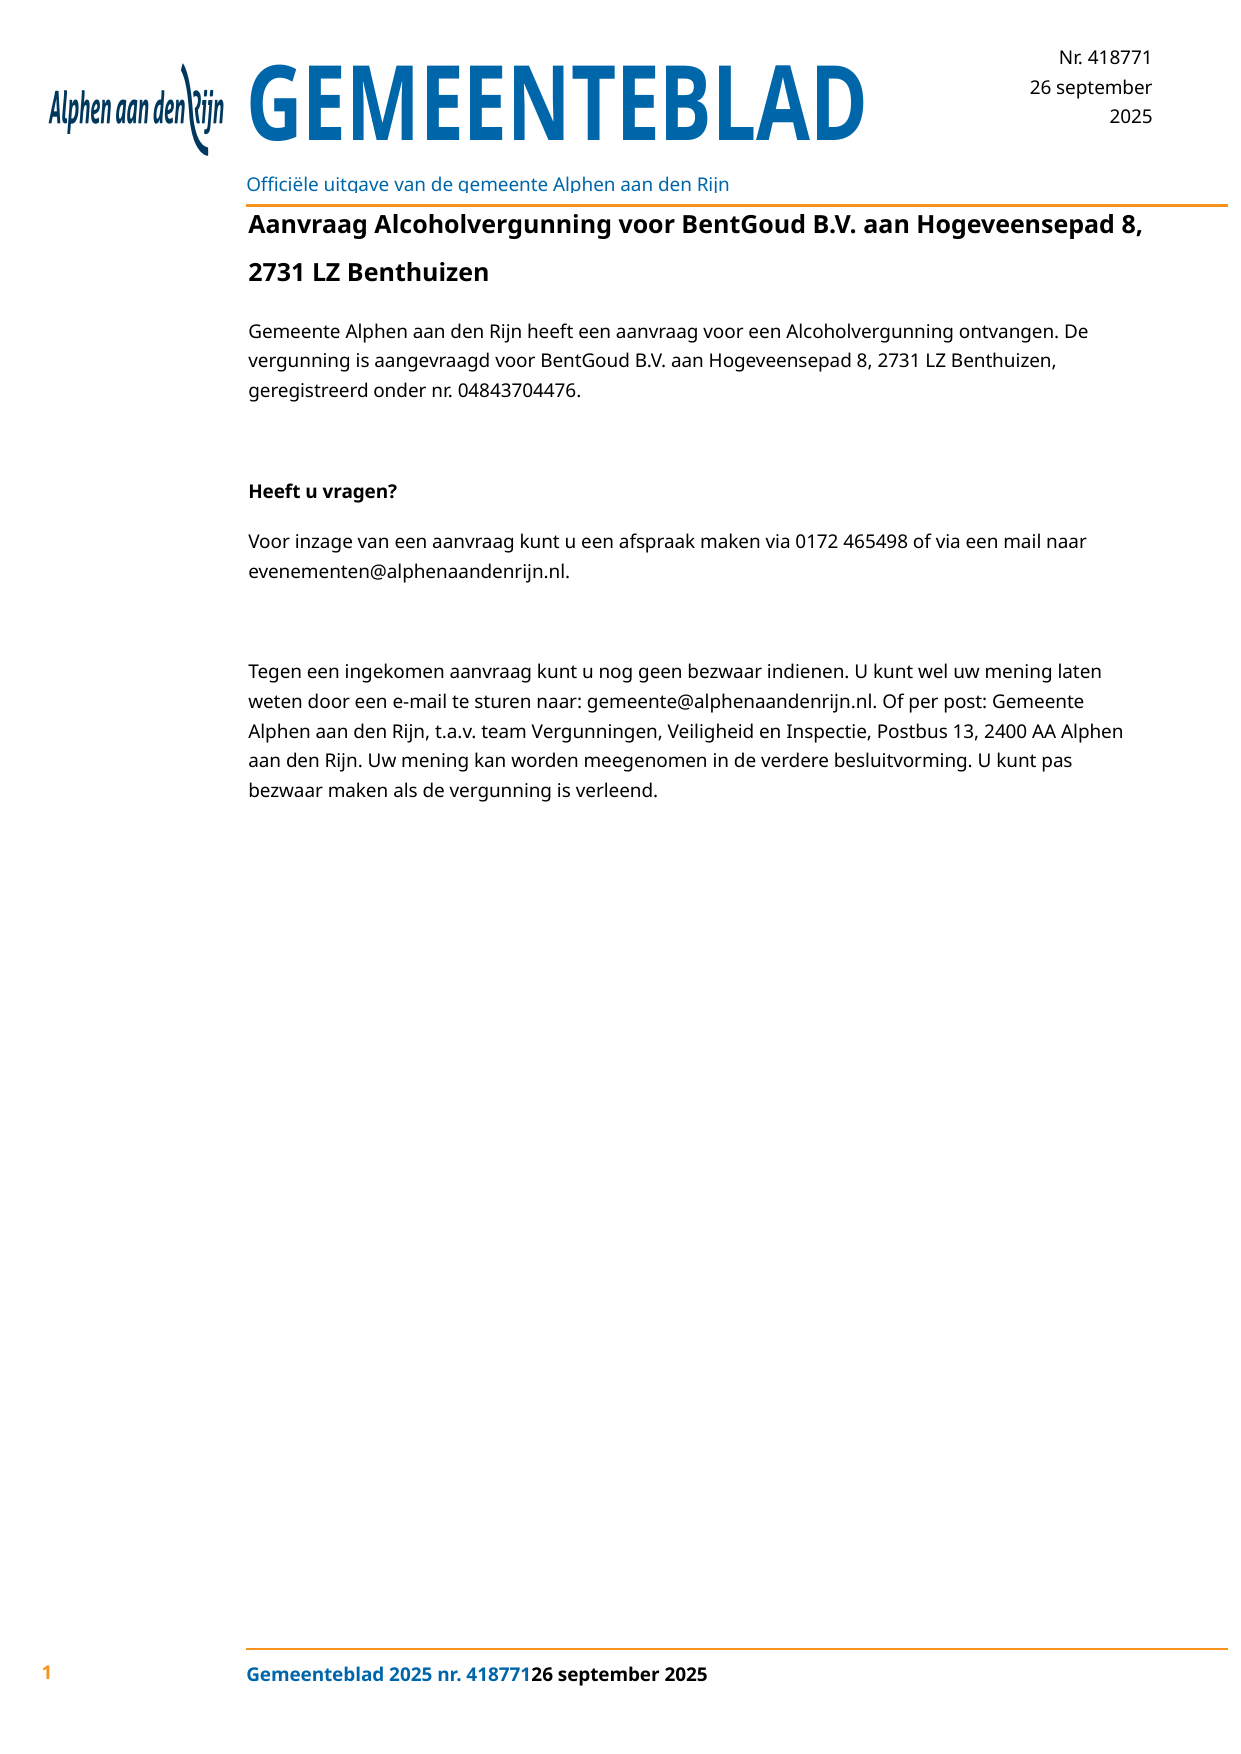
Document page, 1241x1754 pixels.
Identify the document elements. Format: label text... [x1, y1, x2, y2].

picture [41, 47, 231, 172]
text Gemeente Alphen aan den Rijn heeft een aanvraag voor een Alcoholvergunning ontvangen. De vergunning is aangevraagd voor BentGoud B.V. aan Hogeveensepad 8, 2731 LZ Benthuizen, geregistreerd onder nr. 04843704476. [248, 318, 1152, 403]
text Heeft u vragen? [248, 478, 1152, 504]
text Voor inzage van een aanvraag kunt u een afspraak maken via 0172 465498 of via een mail naar evenementen@alphenaandenrijn.nl. [248, 528, 1152, 584]
text Tegen een ingekomen aanvraag kunt u nog geen bezwaar indienen. U kunt wel uw mening laten weten door een e-mail te sturen naar: gemeente@alphenaandenrijn.nl. Of per post: Gemeente Alphen aan den Rijn, t.a.v. team Vergunningen, Veiligheid en Inspectie, Postbus 13, 2400 AA Alphen aan den Rijn. Uw mening kan worden meegenomen in de verdere besluitvorming. U kunt pas bezwaar maken als de vergunning is verleend. [248, 659, 1152, 803]
text Aanvraag Alcoholvergunning voor BentGoud B.V. aan Hogeveensepad 8, 2731 LZ Benthuizen [248, 207, 1152, 288]
